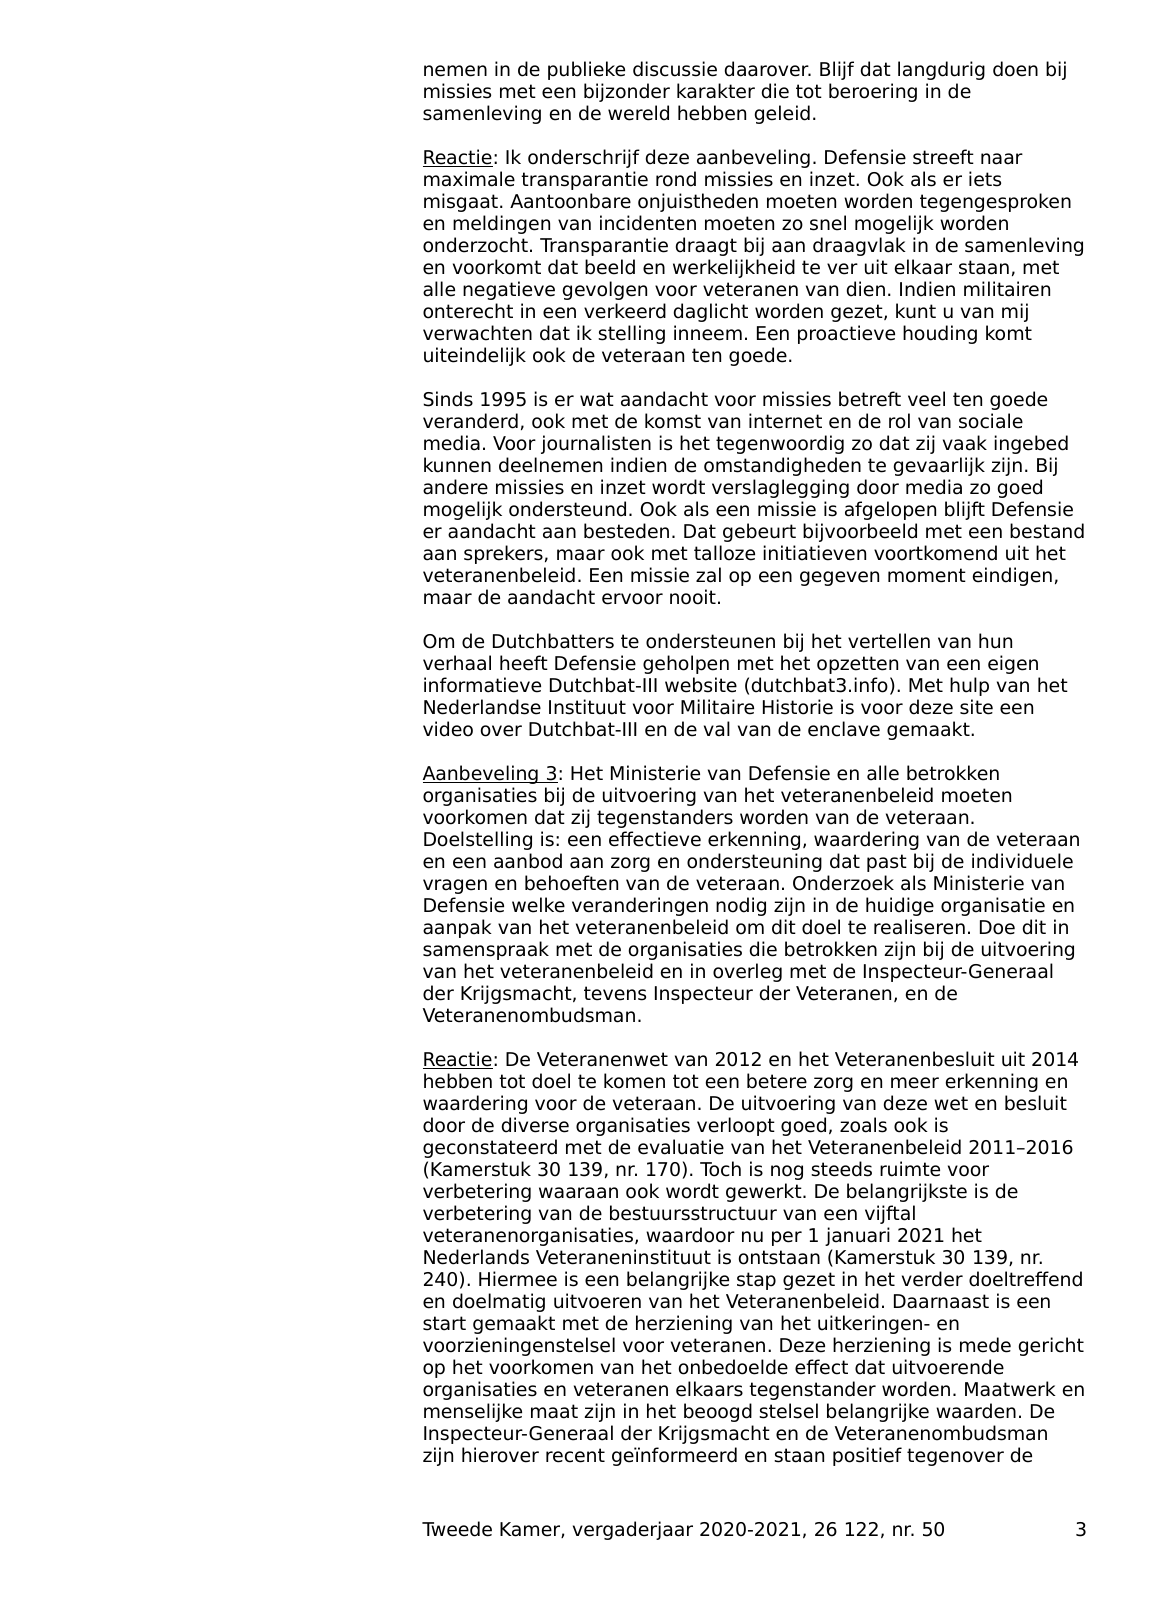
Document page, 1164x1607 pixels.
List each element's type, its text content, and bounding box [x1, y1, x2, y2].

text nemen in de publieke discussie daarover. Blijf dat langdurig doen bij missies met een bijzonder karakter die tot beroering in de samenleving en de wereld hebben geleid. [422, 59, 1087, 125]
text Reactie: Ik onderschrijf deze aanbeveling. Defensie streeft naar maximale transparantie rond missies en inzet. Ook als er iets misgaat. Aantoonbare onjuistheden moeten worden tegengesproken en meldingen van incidenten moeten zo snel mogelijk worden onderzocht. Transparantie draagt bij aan draagvlak in de samenleving en voorkomt dat beeld en werkelijkheid te ver uit elkaar staan, met alle negatieve gevolgen voor veteranen van dien. Indien militairen onterecht in een verkeerd daglicht worden gezet, kunt u van mij verwachten dat ik stelling inneem. Een proactieve houding komt uiteindelijk ook de veteraan ten goede. [422, 147, 1087, 367]
text Om de Dutchbatters te ondersteunen bij het vertellen van hun verhaal heeft Defensie geholpen met het opzetten van een eigen informatieve Dutchbat-III website (dutchbat3.info). Met hulp van het Nederlandse Instituut voor Militaire Historie is voor deze site een video over Dutchbat-III en de val van de enclave gemaakt. [422, 631, 1087, 741]
text Reactie: De Veteranenwet van 2012 en het Veteranenbesluit uit 2014 hebben tot doel te komen tot een betere zorg en meer erkenning en waardering voor de veteraan. De uitvoering van deze wet en besluit door de diverse organisaties verloopt goed, zoals ook is geconstateerd met de evaluatie van het Veteranenbeleid 2011–2016 (Kamerstuk 30 139, nr. 170). Toch is nog steeds ruimte voor verbetering waaraan ook wordt gewerkt. De belangrijkste is de verbetering van de bestuursstructuur van een vijftal veteranenorganisaties, waardoor nu per 1 januari 2021 het Nederlands Veteraneninstituut is ontstaan (Kamerstuk 30 139, nr. 240). Hiermee is een belangrijke stap gezet in het verder doeltreffend en doelmatig uitvoeren van het Veteranenbeleid. Daarnaast is een start gemaakt met de herziening van het uitkeringen- en voorzieningenstelsel voor veteranen. Deze herziening is mede gericht op het voorkomen van het onbedoelde effect dat uitvoerende organisaties en veteranen elkaars tegenstander worden. Maatwerk en menselijke maat zijn in het beoogd stelsel belangrijke waarden. De Inspecteur-Generaal der Krijgsmacht en de Veteranenombudsman zijn hierover recent geïnformeerd en staan positief tegenover de [422, 1049, 1087, 1467]
text Aanbeveling 3: Het Ministerie van Defensie en alle betrokken organisaties bij de uitvoering van het veteranenbeleid moeten voorkomen dat zij tegenstanders worden van de veteraan. Doelstelling is: een effectieve erkenning, waardering van de veteraan en een aanbod aan zorg en ondersteuning dat past bij de individuele vragen en behoeften van de veteraan. Onderzoek als Ministerie van Defensie welke veranderingen nodig zijn in de huidige organisatie en aanpak van het veteranenbeleid om dit doel te realiseren. Doe dit in samenspraak met de organisaties die betrokken zijn bij de uitvoering van het veteranenbeleid en in overleg met de Inspecteur-Generaal der Krijgsmacht, tevens Inspecteur der Veteranen, en de Veteranenombudsman. [422, 763, 1087, 1027]
text Sinds 1995 is er wat aandacht voor missies betreft veel ten goede veranderd, ook met de komst van internet en de rol van sociale media. Voor journalisten is het tegenwoordig zo dat zij vaak ingebed kunnen deelnemen indien de omstandigheden te gevaarlijk zijn. Bij andere missies en inzet wordt verslaglegging door media zo goed mogelijk ondersteund. Ook als een missie is afgelopen blijft Defensie er aandacht aan besteden. Dat gebeurt bijvoorbeeld met een bestand aan sprekers, maar ook met talloze initiatieven voortkomend uit het veteranenbeleid. Een missie zal op een gegeven moment eindigen, maar de aandacht ervoor nooit. [422, 389, 1087, 609]
